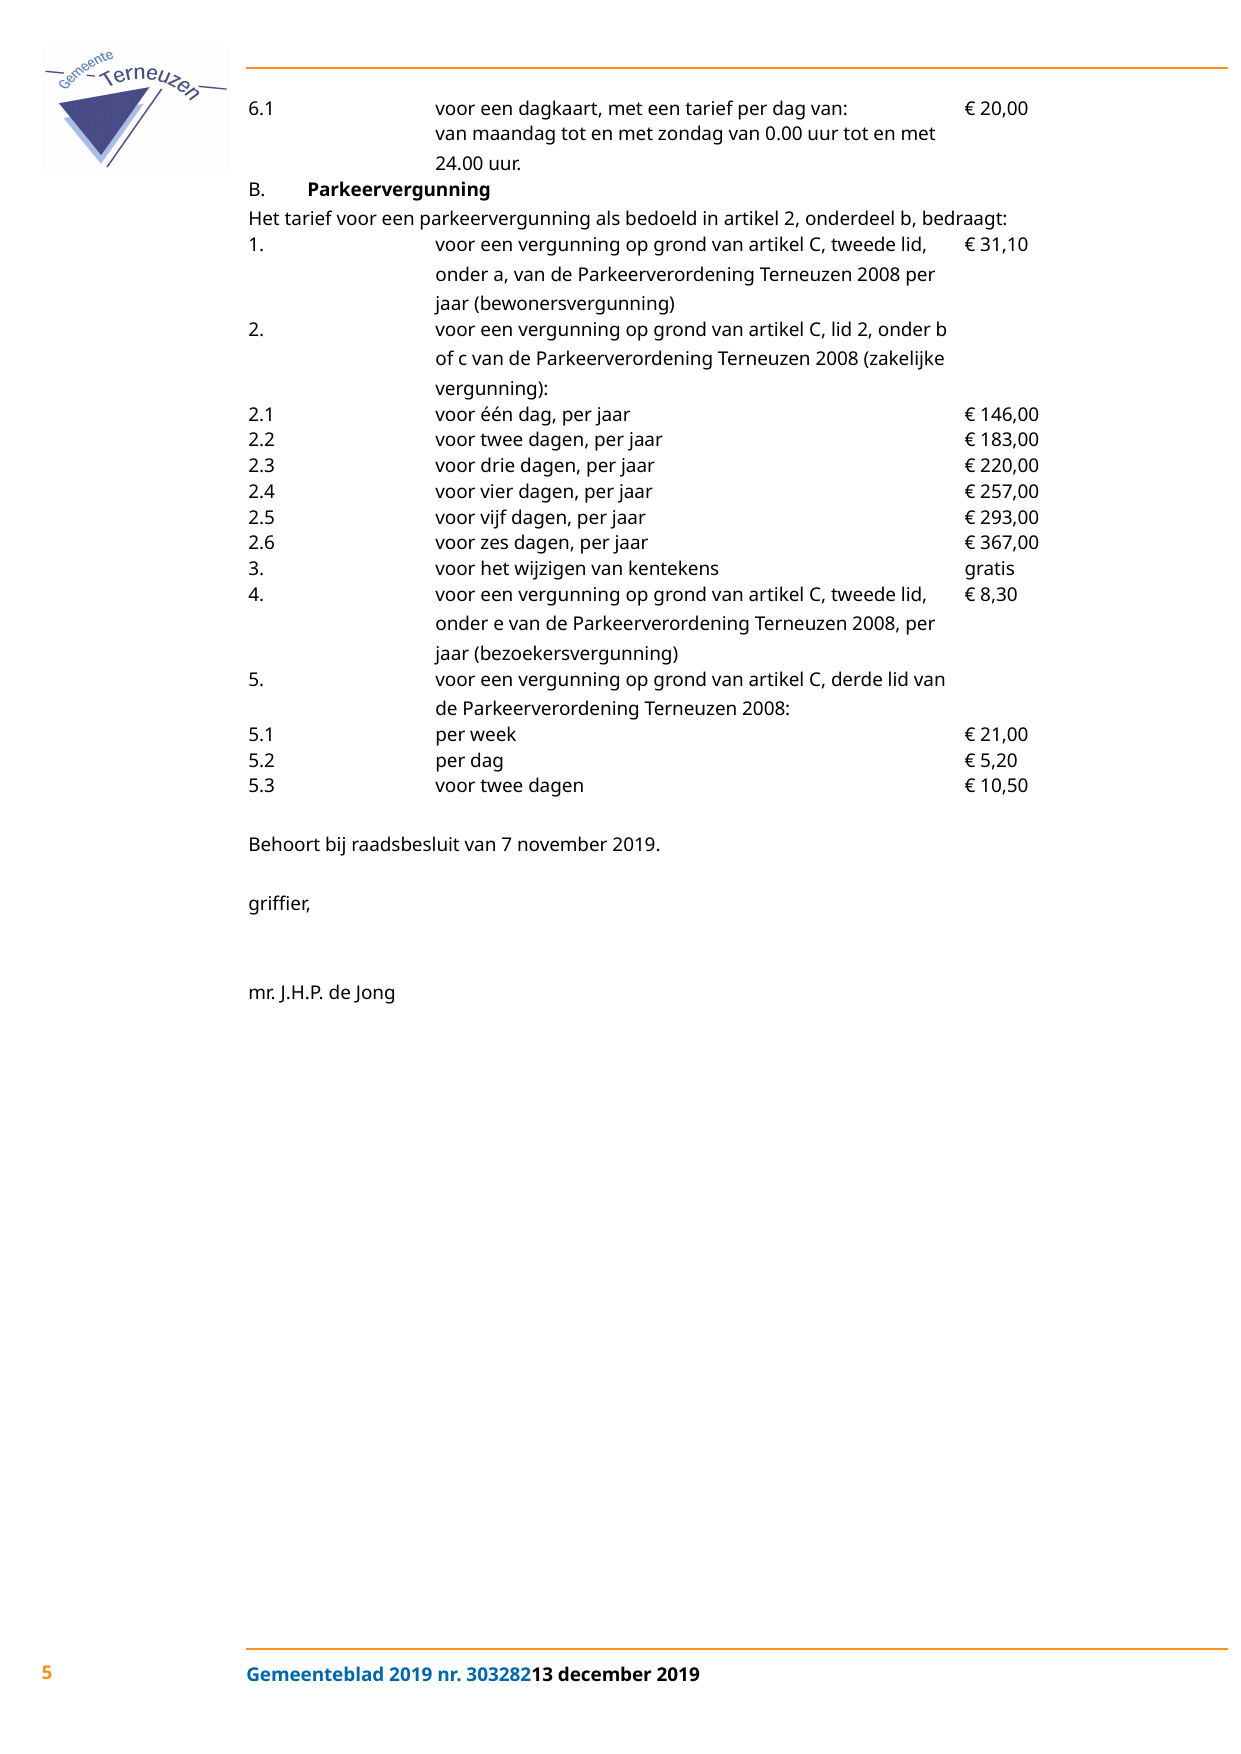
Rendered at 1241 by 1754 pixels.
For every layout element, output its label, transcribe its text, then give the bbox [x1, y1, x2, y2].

table_cell 6.1 [248, 95, 435, 121]
table_cell voor een vergunning op grond van artikel C, derde lid van de Parkeerverordening Terneuzen 2008: [435, 666, 964, 721]
table_cell [964, 666, 1152, 721]
table_cell voor één dag, per jaar [435, 401, 964, 427]
table_cell voor een dagkaart, met een tarief per dag van: [435, 95, 964, 121]
table_cell 5.2 [248, 747, 435, 773]
table_cell 2.3 [248, 453, 435, 478]
table_cell € 220,00 [964, 453, 1152, 478]
table_cell 5.1 [248, 721, 435, 747]
table_cell € 5,20 [964, 747, 1152, 773]
table_cell 2.4 [248, 478, 435, 504]
table_cell € 21,00 [964, 721, 1152, 747]
table_cell € 31,10 [964, 231, 1152, 316]
table_cell voor vier dagen, per jaar [435, 478, 964, 504]
table_cell voor het wijzigen van kentekens [435, 555, 964, 581]
table_cell [964, 316, 1152, 401]
table_cell voor een vergunning op grond van artikel C, tweede lid, onder e van de Parkeerverordening Terneuzen 2008, per jaar (bezoekersvergunning) [435, 581, 964, 666]
table_cell van maandag tot en met zondag van 0.00 uur tot en met 24.00 uur. [435, 121, 964, 176]
table_cell 5. [248, 666, 435, 721]
table_cell voor een vergunning op grond van artikel C, lid 2, onder b of c van de Parkeerverordening Terneuzen 2008 (zakelijke vergunning): [435, 316, 964, 401]
table_cell 2. [248, 316, 435, 401]
text mr. J.H.P. de Jong [248, 979, 1152, 1005]
table_cell [964, 121, 1152, 176]
table_cell per week [435, 721, 964, 747]
table_cell Parkeervergunning Het tarief voor een parkeervergunning als bedoeld in artikel 2, onderdeel b, bedraagt: [248, 176, 1152, 231]
table_cell 1. [248, 231, 435, 316]
table_cell voor een vergunning op grond van artikel C, tweede lid, onder a, van de Parkeerverordening Terneuzen 2008 per jaar (bewonersvergunning) [435, 231, 964, 316]
text Behoort bij raadsbesluit van 7 november 2019. [248, 831, 1152, 857]
table_cell 3. [248, 555, 435, 581]
table_cell 5.3 [248, 773, 435, 798]
table_cell 2.1 [248, 401, 435, 427]
table_cell 4. [248, 581, 435, 666]
table_cell € 8,30 [964, 581, 1152, 666]
table_cell € 20,00 [964, 95, 1152, 121]
text griffier, [248, 890, 1152, 916]
table_cell 2.2 [248, 427, 435, 452]
table_cell [248, 121, 435, 176]
table_cell gratis [964, 555, 1152, 581]
table_cell € 10,50 [964, 773, 1152, 798]
table_cell 2.6 [248, 530, 435, 555]
table_cell voor zes dagen, per jaar [435, 530, 964, 555]
table_cell € 257,00 [964, 478, 1152, 504]
table_cell 2.5 [248, 504, 435, 529]
table_cell € 146,00 [964, 401, 1152, 427]
table_cell per dag [435, 747, 964, 773]
table_cell voor twee dagen, per jaar [435, 427, 964, 452]
picture [41, 47, 231, 172]
table_cell voor vijf dagen, per jaar [435, 504, 964, 529]
table_cell € 183,00 [964, 427, 1152, 452]
table_cell € 293,00 [964, 504, 1152, 529]
table_cell € 367,00 [964, 530, 1152, 555]
table_cell voor drie dagen, per jaar [435, 453, 964, 478]
table_cell voor twee dagen [435, 773, 964, 798]
